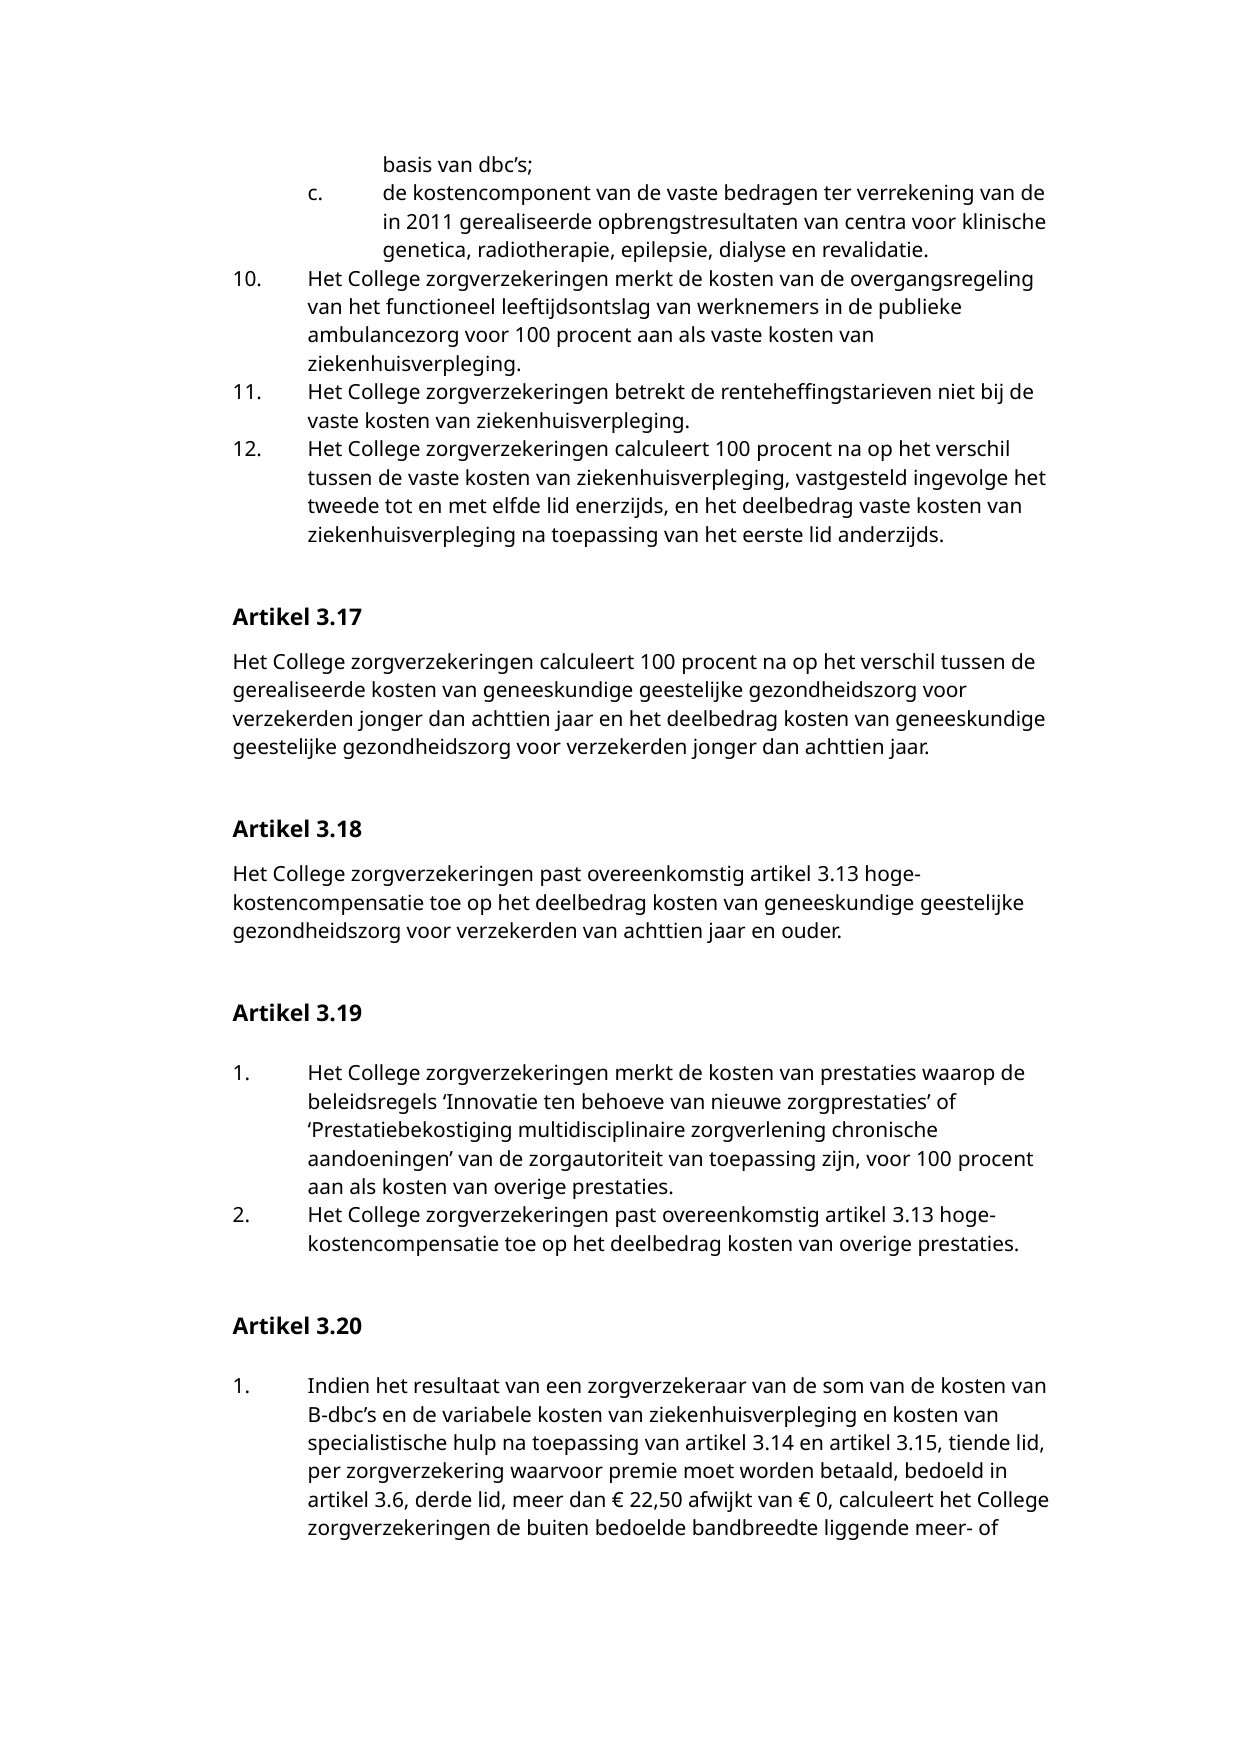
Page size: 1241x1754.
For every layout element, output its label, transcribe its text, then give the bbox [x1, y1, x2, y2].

subtitle Artikel 3.17 [232, 601, 1053, 632]
list Het College zorgverzekeringen past overeenkomstig artikel 3.13 hoge-kostencompensatie toe op het deelbedrag kosten van overige prestaties. [232, 1201, 1053, 1257]
subtitle Artikel 3.19 [232, 997, 1053, 1028]
list Indien het resultaat van een zorgverzekeraar van de som van de kosten van B-dbc’s en de variabele kosten van ziekenhuisverpleging en kosten van specialistische hulp na toepassing van artikel 3.14 en artikel 3.15, tiende lid, per zorgverzekering waarvoor premie moet worden betaald, bedoeld in artikel 3.6, derde lid, meer dan € 22,50 afwijkt van € 0, calculeert het College zorgverzekeringen de buiten bedoelde bandbreedte liggende meer- of [232, 1371, 1053, 1542]
subtitle Artikel 3.20 [232, 1310, 1053, 1341]
subtitle Artikel 3.18 [232, 813, 1053, 844]
list basis van dbc’s; [307, 150, 1053, 178]
list Het College zorgverzekeringen calculeert 100 procent na op het verschil tussen de vaste kosten van ziekenhuisverpleging, vastgesteld ingevolge het tweede tot en met elfde lid enerzijds, en het deelbedrag vaste kosten van ziekenhuisverpleging na toepassing van het eerste lid anderzijds. [232, 434, 1053, 548]
list de kostencomponent van de vaste bedragen ter verrekening van de in 2011 gerealiseerde opbrengstresultaten van centra voor klinische genetica, radiotherapie, epilepsie, dialyse en revalidatie. [307, 178, 1053, 264]
list Het College zorgverzekeringen merkt de kosten van de overgangsregeling van het functioneel leeftijdsontslag van werknemers in de publieke ambulancezorg voor 100 procent aan als vaste kosten van ziekenhuisverpleging. [232, 264, 1053, 377]
text Het College zorgverzekeringen past overeenkomstig artikel 3.13 hoge-kostencompensatie toe op het deelbedrag kosten van geneeskundige geestelijke gezondheidszorg voor verzekerden van achttien jaar en ouder. [232, 859, 1053, 945]
list Het College zorgverzekeringen betrekt de renteheffingstarieven niet bij de vaste kosten van ziekenhuisverpleging. [232, 377, 1053, 434]
list Het College zorgverzekeringen merkt de kosten van prestaties waarop de beleidsregels ‘Innovatie ten behoeve van nieuwe zorgprestaties’ of ‘Prestatiebekostiging multidisciplinaire zorgverlening chronische aandoeningen’ van de zorgautoriteit van toepassing zijn, voor 100 procent aan als kosten van overige prestaties. [232, 1058, 1053, 1201]
text Het College zorgverzekeringen calculeert 100 procent na op het verschil tussen de gerealiseerde kosten van geneeskundige geestelijke gezondheidszorg voor verzekerden jonger dan achttien jaar en het deelbedrag kosten van geneeskundige geestelijke gezondheidszorg voor verzekerden jonger dan achttien jaar. [232, 647, 1053, 761]
